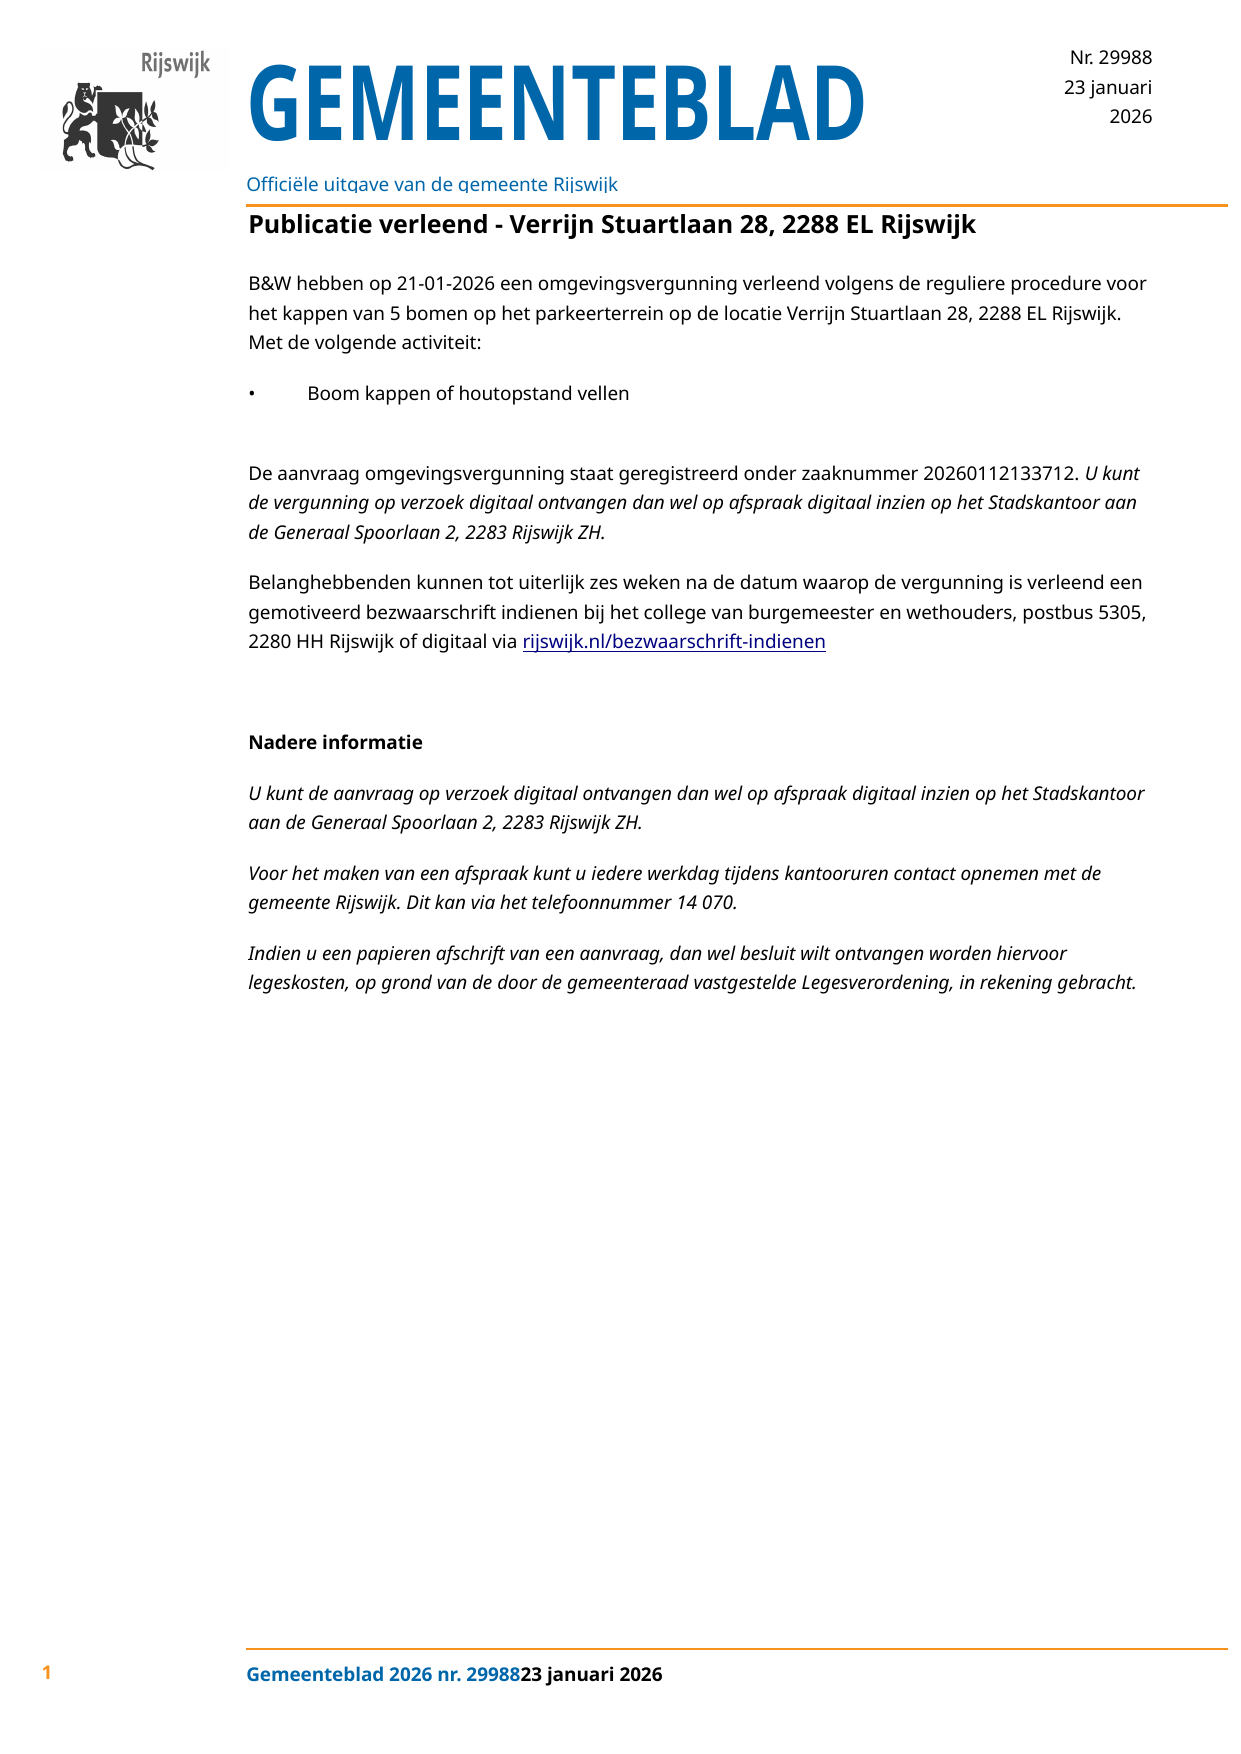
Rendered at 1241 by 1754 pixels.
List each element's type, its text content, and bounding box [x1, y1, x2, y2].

text U kunt de aanvraag op verzoek digitaal ontvangen dan wel op afspraak digitaal inzien op het Stadskantoor aan de Generaal Spoorlaan 2, 2283 Rijswijk ZH. [248, 780, 1152, 835]
list Boom kappen of houtopstand vellen [248, 380, 1152, 406]
text Voor het maken van een afspraak kunt u iedere werkdag tijdens kantooruren contact opnemen met de gemeente Rijswijk. Dit kan via het telefoonnummer 14 070. [248, 860, 1152, 915]
text Nadere informatie [248, 729, 1152, 755]
text Indien u een papieren afschrift van een aanvraag, dan wel besluit wilt ontvangen worden hiervoor legeskosten, op grond van de door de gemeenteraad vastgestelde Legesverordening, in rekening gebracht. [248, 940, 1152, 995]
text De aanvraag omgevingsvergunning staat geregistreerd onder zaaknummer 20260112133712. U kunt de vergunning op verzoek digitaal ontvangen dan wel op afspraak digitaal inzien op het Stadskantoor aan de Generaal Spoorlaan 2, 2283 Rijswijk ZH. [248, 460, 1152, 545]
picture [41, 47, 231, 172]
text Belanghebbenden kunnen tot uiterlijk zes weken na de datum waarop de vergunning is verleend een gemotiveerd bezwaarschrift indienen bij het college van burgemeester en wethouders, postbus 5305, 2280 HH Rijswijk of digitaal via rijswijk.nl/bezwaarschrift-indienen [248, 569, 1152, 654]
text B&W hebben op 21-01-2026 een omgevingsvergunning verleend volgens de reguliere procedure voor het kappen van 5 bomen op het parkeerterrein op de locatie Verrijn Stuartlaan 28, 2288 EL Rijswijk. Met de volgende activiteit: [248, 270, 1152, 355]
text Publicatie verleend - Verrijn Stuartlaan 28, 2288 EL Rijswijk [248, 207, 1152, 241]
